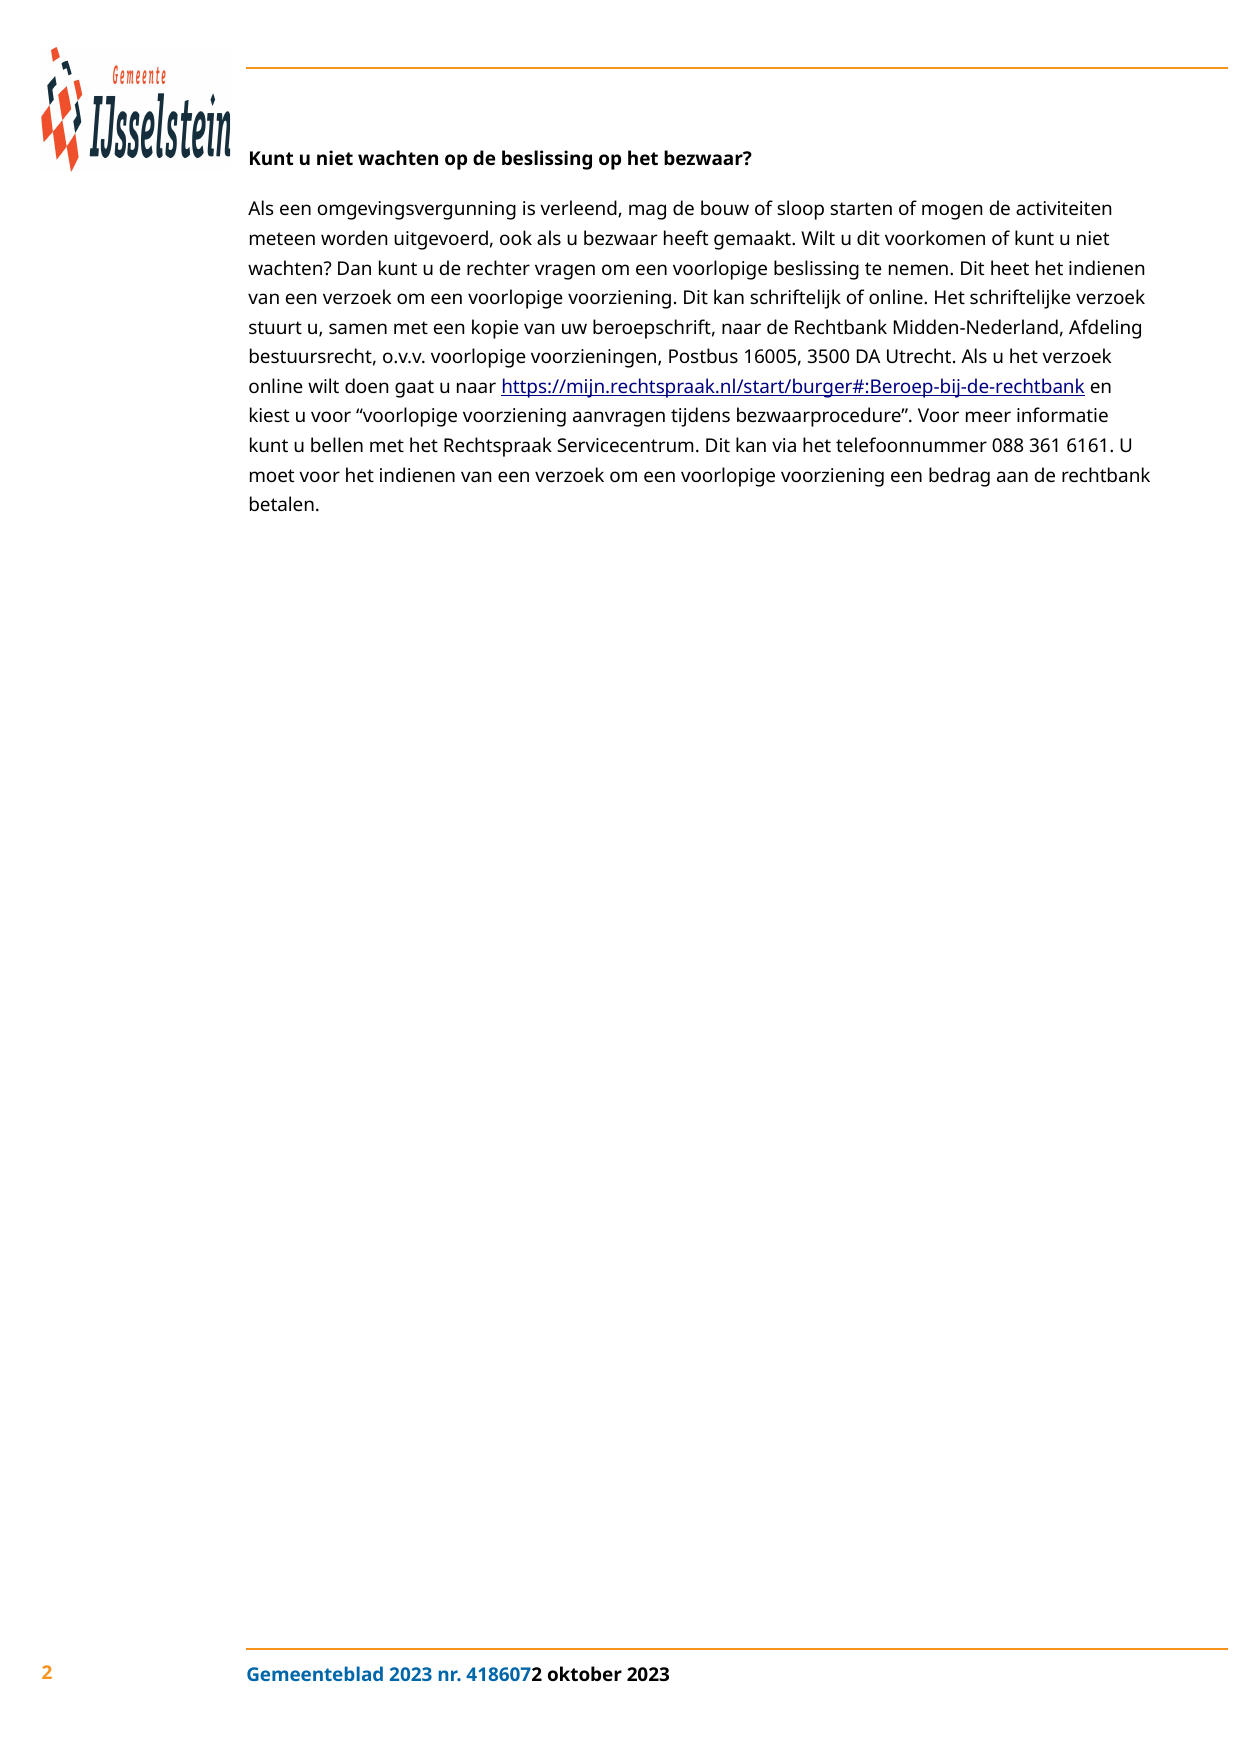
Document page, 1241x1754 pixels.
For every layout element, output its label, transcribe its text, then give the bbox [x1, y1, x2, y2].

text Als een omgevingsvergunning is verleend, mag de bouw of sloop starten of mogen de activiteiten meteen worden uitgevoerd, ook als u bezwaar heeft gemaakt. Wilt u dit voorkomen of kunt u niet wachten? Dan kunt u de rechter vragen om een voorlopige beslissing te nemen. Dit heet het indienen van een verzoek om een voorlopige voorziening. Dit kan schriftelijk of online. Het schriftelijke verzoek stuurt u, samen met een kopie van uw beroepschrift, naar de Rechtbank Midden-Nederland, Afdeling bestuursrecht, o.v.v. voorlopige voorzieningen, Postbus 16005, 3500 DA Utrecht. Als u het verzoek online wilt doen gaat u naar https://mijn.rechtspraak.nl/start/burger#:Beroep-bij-de-rechtbank en kiest u voor “voorlopige voorziening aanvragen tijdens bezwaarprocedure”. Voor meer informatie kunt u bellen met het Rechtspraak Servicecentrum. Dit kan via het telefoonnummer 088 361 6161. U moet voor het indienen van een verzoek om een voorlopige voorziening een bedrag aan de rechtbank betalen. [248, 196, 1152, 517]
text Kunt u niet wachten op de beslissing op het bezwaar? [248, 145, 1152, 171]
picture [41, 47, 231, 172]
